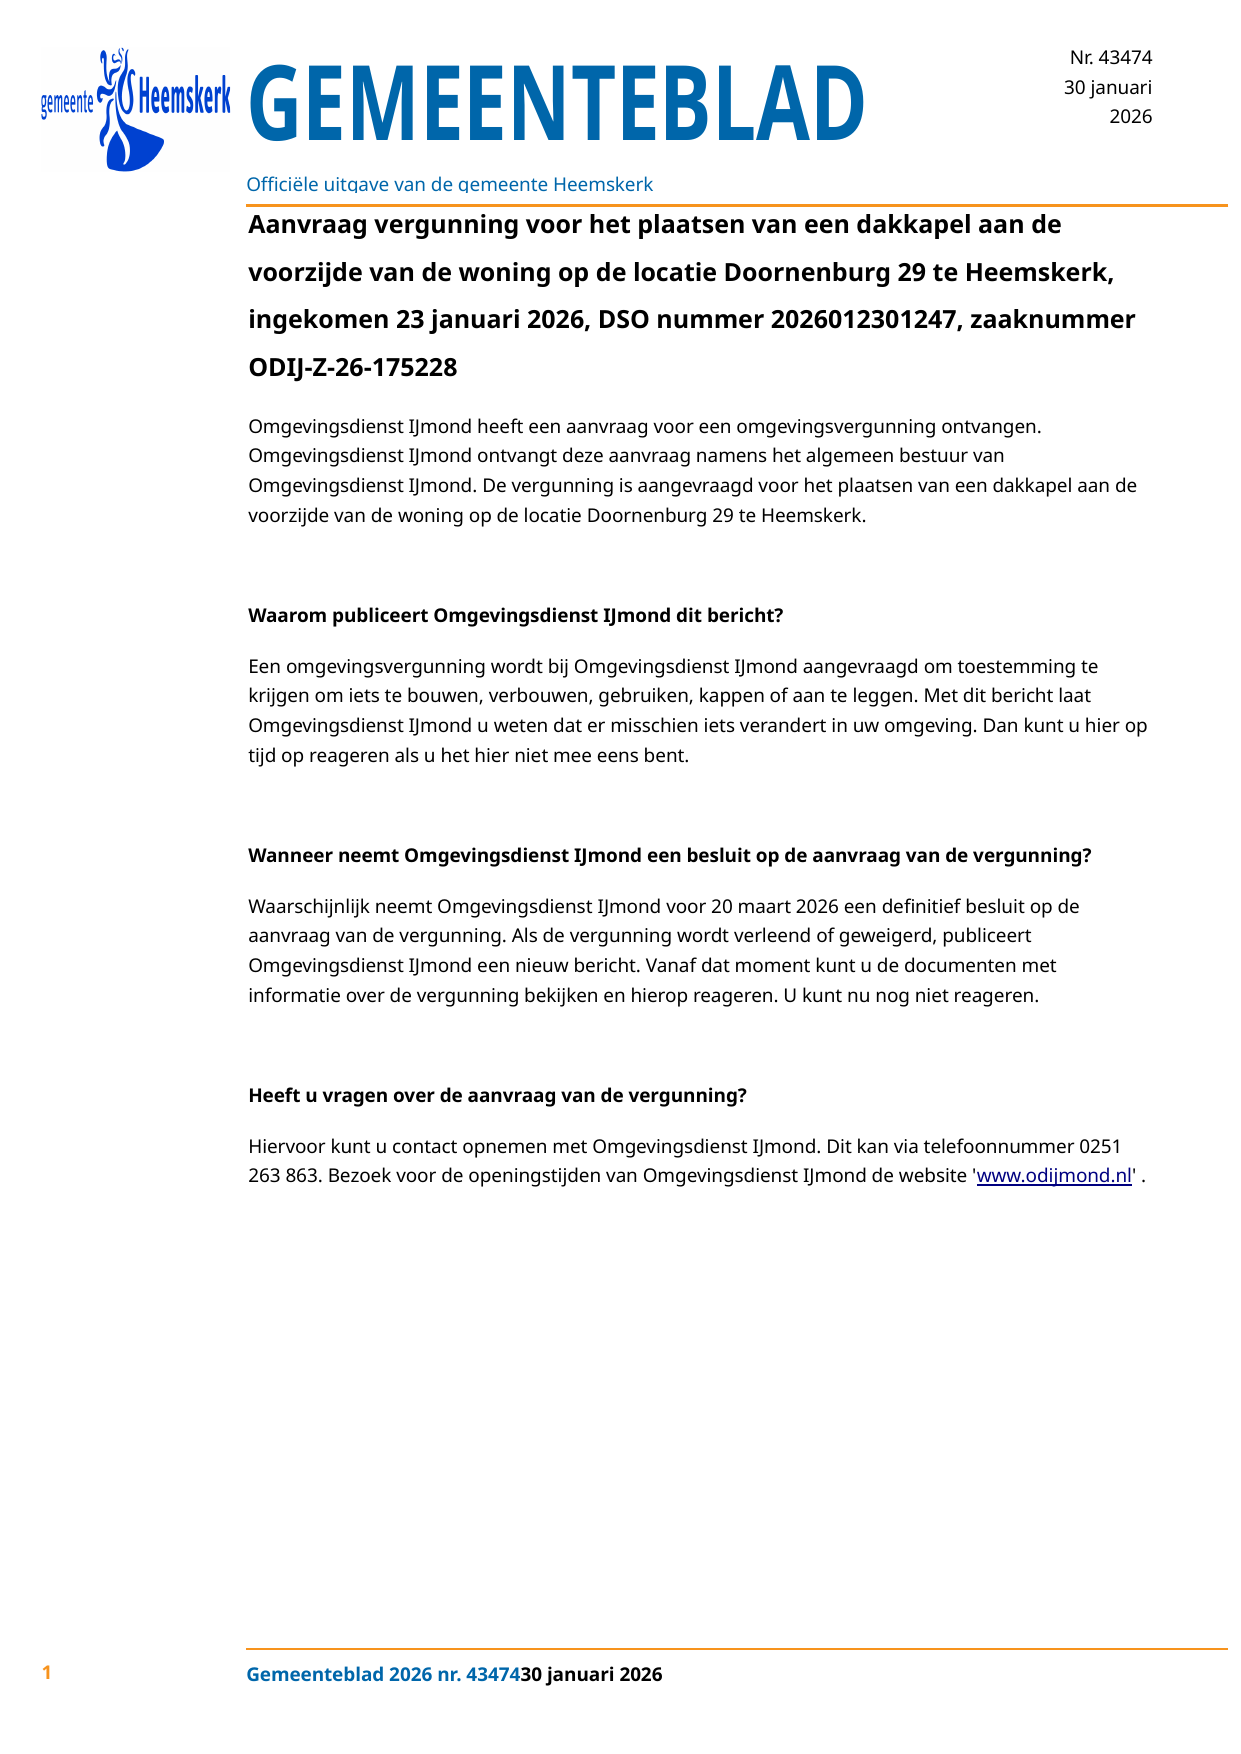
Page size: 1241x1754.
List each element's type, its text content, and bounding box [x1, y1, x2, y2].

text Hiervoor kunt u contact opnemen met Omgevingsdienst IJmond. Dit kan via telefoonnummer 0251 263 863. Bezoek voor de openingstijden van Omgevingsdienst IJmond de website 'www.odijmond.nl' . [248, 1133, 1152, 1188]
text Een omgevingsvergunning wordt bij Omgevingsdienst IJmond aangevraagd om toestemming te krijgen om iets te bouwen, verbouwen, gebruiken, kappen of aan te leggen. Met dit bericht laat Omgevingsdienst IJmond u weten dat er misschien iets verandert in uw omgeving. Dan kunt u hier op tijd op reageren als u het hier niet mee eens bent. [248, 653, 1152, 768]
text Waarom publiceert Omgevingsdienst IJmond dit bericht? [248, 603, 1152, 628]
text Wanneer neemt Omgevingsdienst IJmond een besluit op de aanvraag van de vergunning? [248, 843, 1152, 868]
text Heeft u vragen over de aanvraag van de vergunning? [248, 1083, 1152, 1108]
picture [41, 47, 231, 172]
text Waarschijnlijk neemt Omgevingsdienst IJmond voor 20 maart 2026 een definitief besluit op de aanvraag van de vergunning. Als de vergunning wordt verleend of geweigerd, publiceert Omgevingsdienst IJmond een nieuw bericht. Vanaf dat moment kunt u de documenten met informatie over de vergunning bekijken en hierop reageren. U kunt nu nog niet reageren. [248, 893, 1152, 1008]
text Aanvraag vergunning voor het plaatsen van een dakkapel aan de voorzijde van de woning op de locatie Doornenburg 29 te Heemskerk, ingekomen 23 januari 2026, DSO nummer 2026012301247, zaaknummer ODIJ-Z-26-175228 [248, 207, 1152, 384]
text Omgevingsdienst IJmond heeft een aanvraag voor een omgevingsvergunning ontvangen. Omgevingsdienst IJmond ontvangt deze aanvraag namens het algemeen bestuur van Omgevingsdienst IJmond. De vergunning is aangevraagd voor het plaatsen van een dakkapel aan de voorzijde van de woning op de locatie Doornenburg 29 te Heemskerk. [248, 413, 1152, 528]
